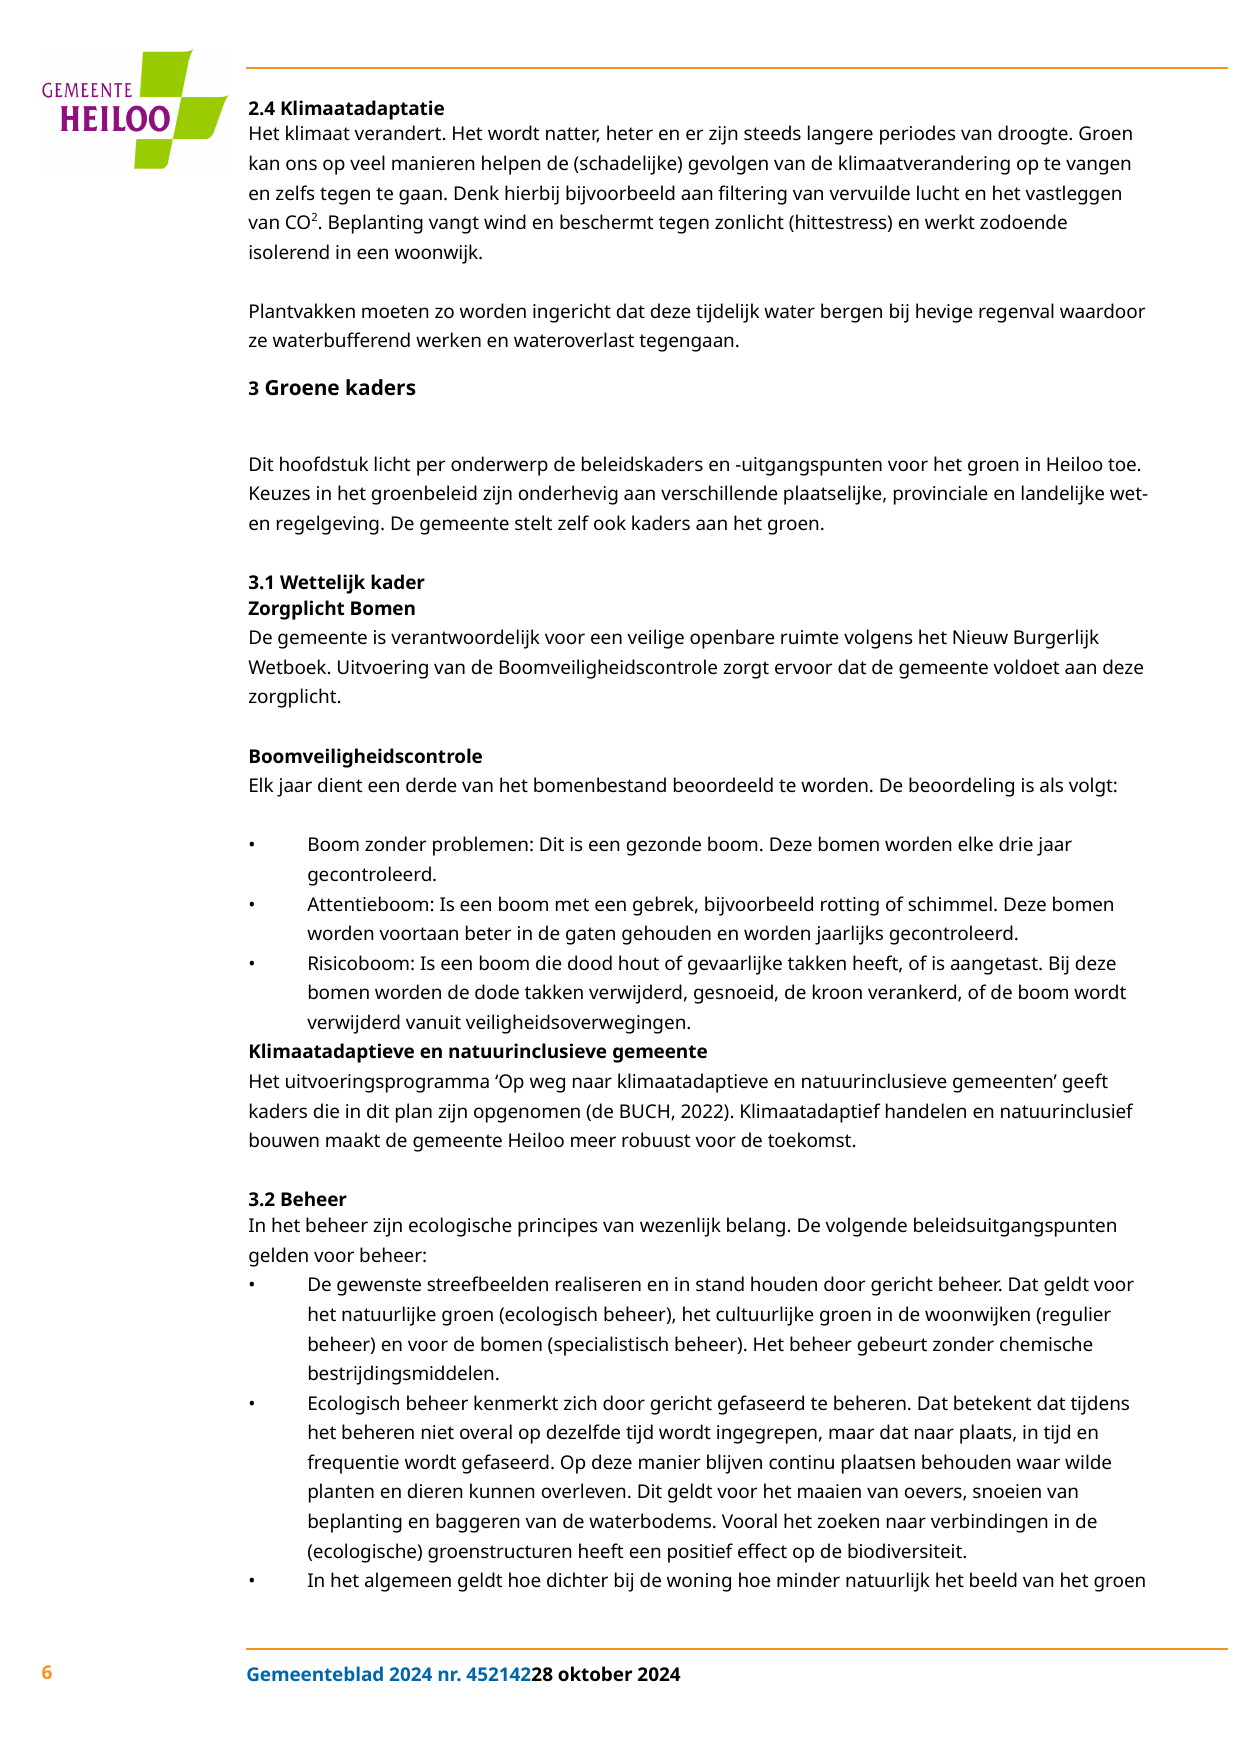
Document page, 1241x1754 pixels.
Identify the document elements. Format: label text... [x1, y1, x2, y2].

text Plantvakken moeten zo worden ingericht dat deze tijdelijk water bergen bij hevige regenval waardoor ze waterbufferend werken en wateroverlast tegengaan. [248, 298, 1152, 353]
text 3.2 Beheer [248, 1187, 1152, 1212]
list Attentieboom: Is een boom met een gebrek, bijvoorbeeld rotting of schimmel. Deze bomen worden voortaan beter in de gaten gehouden en worden jaarlijks gecontroleerd. [248, 891, 1152, 946]
text 3 Groene kaders [248, 373, 1152, 402]
list Ecologisch beheer kenmerkt zich door gericht gefaseerd te beheren. Dat betekent dat tijdens het beheren niet overal op dezelfde tijd wordt ingegrepen, maar dat naar plaats, in tijd en frequentie wordt gefaseerd. Op deze manier blijven continu plaatsen behouden waar wilde planten en dieren kunnen overleven. Dit geldt voor het maaien van oevers, snoeien van beplanting en baggeren van de waterbodems. Vooral het zoeken naar verbindingen in de (ecologische) groenstructuren heeft een positief effect op de biodiversiteit. [248, 1390, 1152, 1563]
text Het klimaat verandert. Het wordt natter, heter en er zijn steeds langere periodes van droogte. Groen kan ons op veel manieren helpen de (schadelijke) gevolgen van de klimaatverandering op te vangen en zelfs tegen te gaan. Denk hierbij bijvoorbeeld aan filtering van vervuilde lucht en het vastleggen van CO2. Beplanting vangt wind en beschermt tegen zonlicht (hittestress) en werkt zodoende isolerend in een woonwijk. [248, 121, 1152, 264]
list Risicoboom: Is een boom die dood hout of gevaarlijke takken heeft, of is aangetast. Bij deze bomen worden de dode takken verwijderd, gesnoeid, de kroon verankerd, of de boom wordt verwijderd vanuit veiligheidsoverwegingen. [248, 950, 1152, 1035]
text 2.4 Klimaatadaptatie [248, 95, 1152, 121]
text Elk jaar dient een derde van het bomenbestand beoordeeld te worden. De beoordeling is als volgt: [248, 772, 1152, 798]
picture [41, 47, 231, 172]
text Zorgplicht Bomen [248, 595, 1152, 621]
text 3.1 Wettelijk kader [248, 569, 1152, 595]
list In het algemeen geldt hoe dichter bij de woning hoe minder natuurlijk het beeld van het groen [248, 1567, 1152, 1593]
text In het beheer zijn ecologische principes van wezenlijk belang. De volgende beleidsuitgangspunten gelden voor beheer: [248, 1212, 1152, 1268]
text De gemeente is verantwoordelijk voor een veilige openbare ruimte volgens het Nieuw Burgerlijk Wetboek. Uitvoering van de Boomveiligheidscontrole zorgt ervoor dat de gemeente voldoet aan deze zorgplicht. [248, 624, 1152, 709]
list De gewenste streefbeelden realiseren en in stand houden door gericht beheer. Dat geldt voor het natuurlijke groen (ecologisch beheer), het cultuurlijke groen in de woonwijken (regulier beheer) en voor de bomen (specialistisch beheer). Het beheer gebeurt zonder chemische bestrijdingsmiddelen. [248, 1272, 1152, 1386]
text Het uitvoeringsprogramma ‘Op weg naar klimaatadaptieve en natuurinclusieve gemeenten’ geeft kaders die in dit plan zijn opgenomen (de BUCH, 2022). Klimaatadaptief handelen en natuurinclusief bouwen maakt de gemeente Heiloo meer robuust voor de toekomst. [248, 1068, 1152, 1153]
text Dit hoofdstuk licht per onderwerp de beleidskaders en -uitgangspunten voor het groen in Heiloo toe. Keuzes in het groenbeleid zijn onderhevig aan verschillende plaatselijke, provinciale en landelijke wet- en regelgeving. De gemeente stelt zelf ook kaders aan het groen. [248, 451, 1152, 536]
text Klimaatadaptieve en natuurinclusieve gemeente [248, 1039, 1152, 1064]
text Boomveiligheidscontrole [248, 743, 1152, 769]
list Boom zonder problemen: Dit is een gezonde boom. Deze bomen worden elke drie jaar gecontroleerd. [248, 832, 1152, 887]
